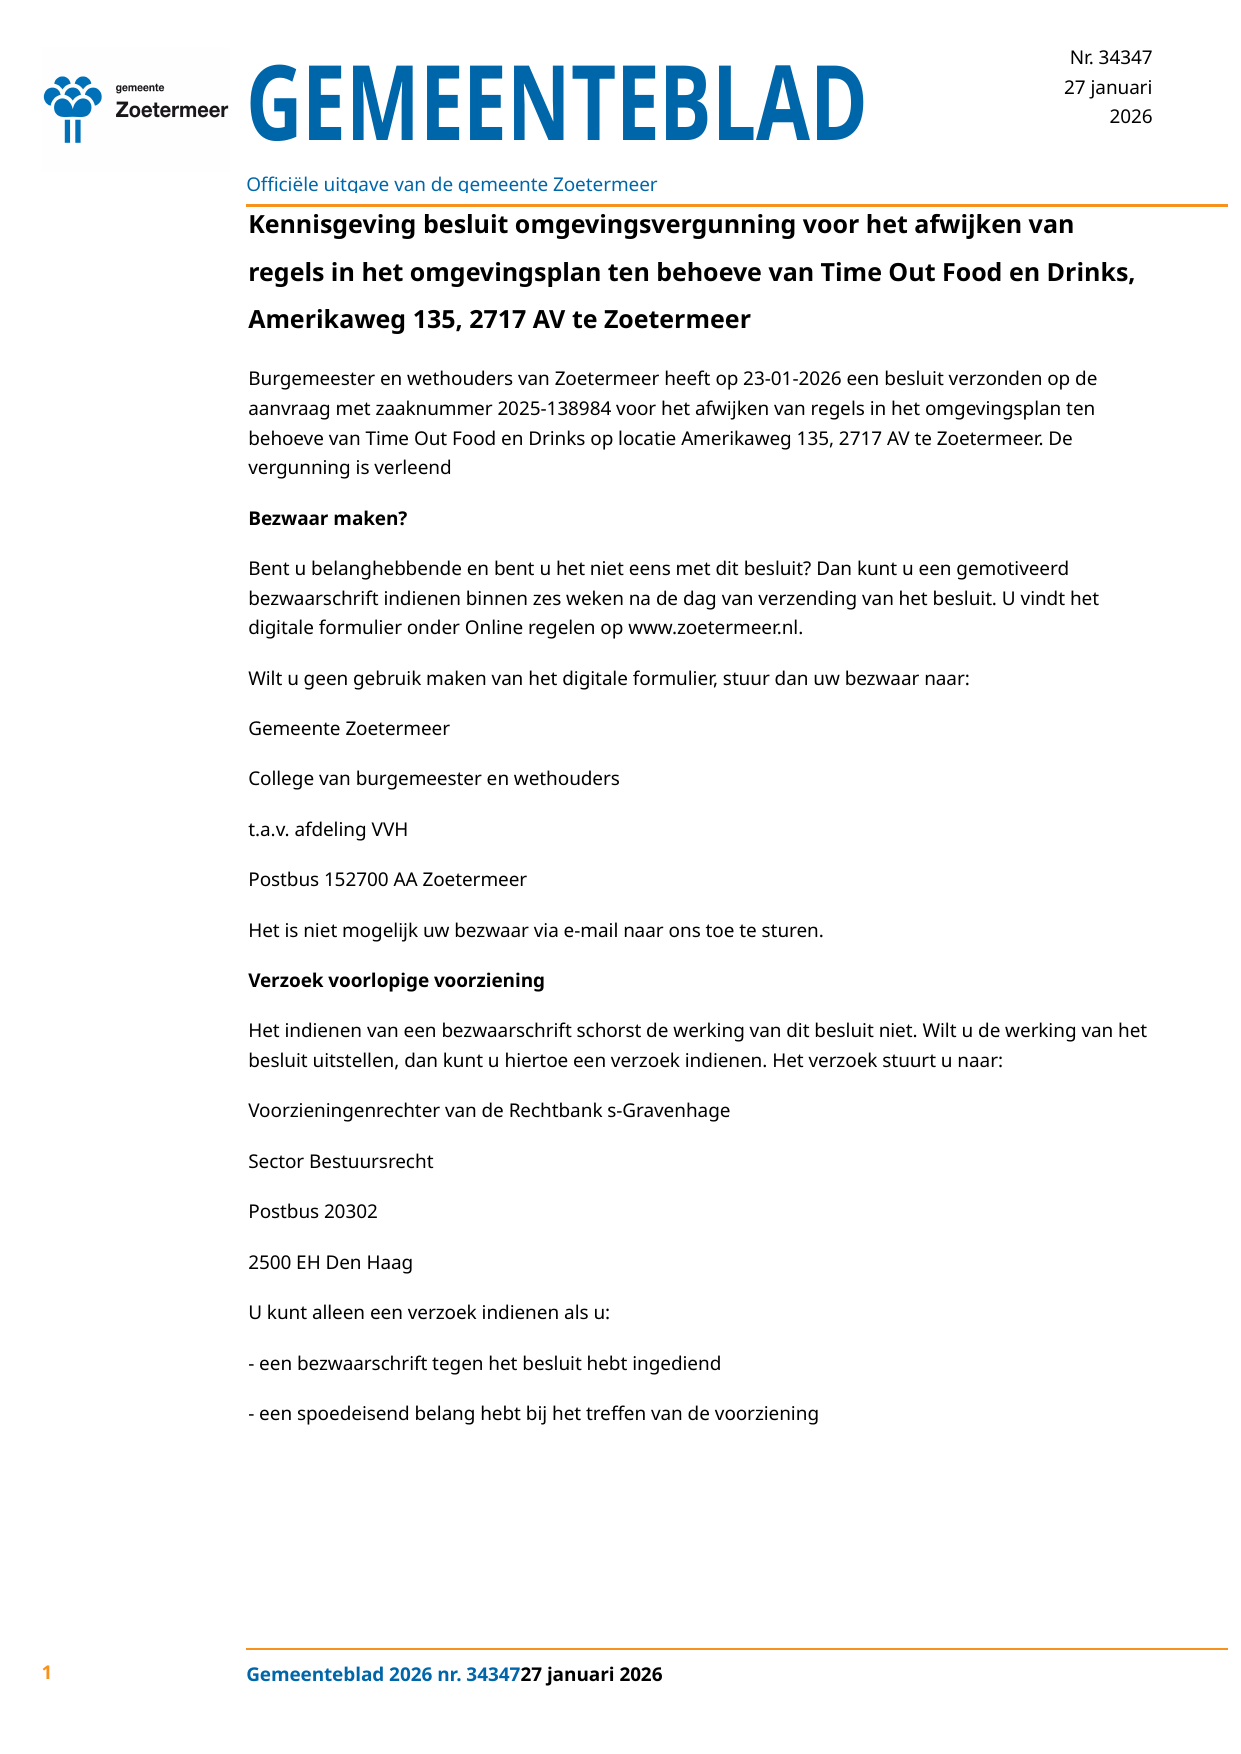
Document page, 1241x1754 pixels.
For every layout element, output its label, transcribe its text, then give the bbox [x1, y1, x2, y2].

text Het indienen van een bezwaarschrift schorst de werking van dit besluit niet. Wilt u de werking van het besluit uitstellen, dan kunt u hiertoe een verzoek indienen. Het verzoek stuurt u naar: [248, 1018, 1152, 1073]
text Burgemeester en wethouders van Zoetermeer heeft op 23-01-2026 een besluit verzonden op de aanvraag met zaaknummer 2025-138984 voor het afwijken van regels in het omgevingsplan ten behoeve van Time Out Food en Drinks op locatie Amerikaweg 135, 2717 AV te Zoetermeer. De vergunning is verleend [248, 366, 1152, 480]
text Bezwaar maken? [248, 505, 1152, 530]
text Sector Bestuursrecht [248, 1148, 1152, 1174]
text Het is niet mogelijk uw bezwaar via e-mail naar ons toe te sturen. [248, 917, 1152, 942]
text Gemeente Zoetermeer [248, 715, 1152, 741]
text 2500 EH Den Haag [248, 1249, 1152, 1274]
text Bent u belanghebbende en bent u het niet eens met dit besluit? Dan kunt u een gemotiveerd bezwaarschrift indienen binnen zes weken na de dag van verzending van het besluit. U vindt het digitale formulier onder Online regelen op www.zoetermeer.nl. [248, 555, 1152, 640]
text - een bezwaarschrift tegen het besluit hebt ingediend [248, 1350, 1152, 1375]
text College van burgemeester en wethouders [248, 766, 1152, 791]
picture [41, 47, 231, 172]
text Voorzieningenrechter van de Rechtbank s-Gravenhage [248, 1098, 1152, 1123]
text U kunt alleen een verzoek indienen als u: [248, 1299, 1152, 1325]
text Postbus 20302 [248, 1198, 1152, 1224]
text - een spoedeisend belang hebt bij het treffen van de voorziening [248, 1400, 1152, 1426]
text Verzoek voorlopige voorziening [248, 967, 1152, 993]
text t.a.v. afdeling VVH [248, 816, 1152, 842]
text Kennisgeving besluit omgevingsvergunning voor het afwijken van regels in het omgevingsplan ten behoeve van Time Out Food en Drinks, Amerikaweg 135, 2717 AV te Zoetermeer [248, 207, 1152, 336]
text Wilt u geen gebruik maken van het digitale formulier, stuur dan uw bezwaar naar: [248, 665, 1152, 690]
text Postbus 152700 AA Zoetermeer [248, 866, 1152, 892]
